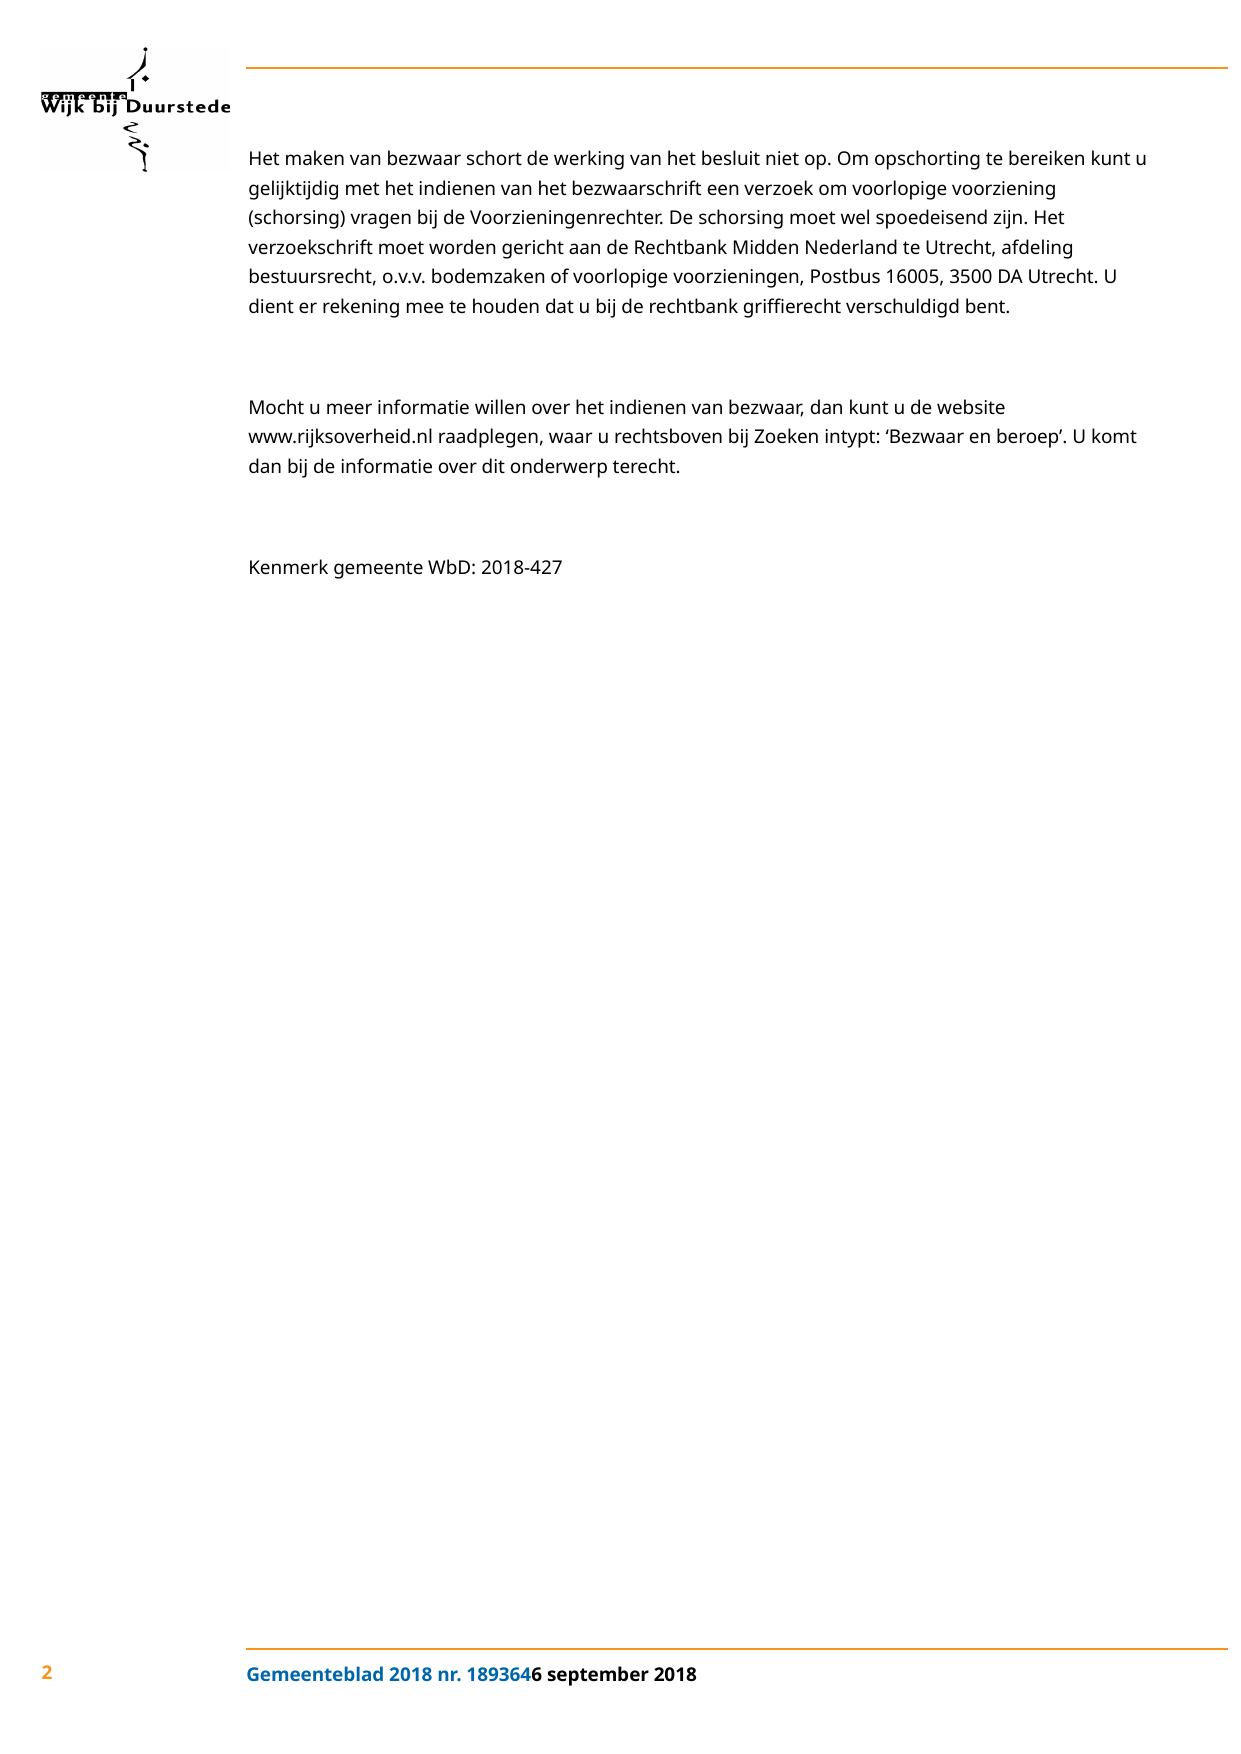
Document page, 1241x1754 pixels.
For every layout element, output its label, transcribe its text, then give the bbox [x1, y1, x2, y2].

text Mocht u meer informatie willen over het indienen van bezwaar, dan kunt u de website www.rijksoverheid.nl raadplegen, waar u rechtsboven bij Zoeken intypt: ‘Bezwaar en beroep’. U komt dan bij de informatie over dit onderwerp terecht. [248, 394, 1152, 479]
picture [41, 47, 231, 172]
text Het maken van bezwaar schort de werking van het besluit niet op. Om opschorting te bereiken kunt u gelijktijdig met het indienen van het bezwaarschrift een verzoek om voorlopige voorziening (schorsing) vragen bij de Voorzieningenrechter. De schorsing moet wel spoedeisend zijn. Het verzoekschrift moet worden gericht aan de Rechtbank Midden Nederland te Utrecht, afdeling bestuursrecht, o.v.v. bodemzaken of voorlopige voorzieningen, Postbus 16005, 3500 DA Utrecht. U dient er rekening mee te houden dat u bij de rechtbank griffierecht verschuldigd bent. [248, 145, 1152, 319]
text Kenmerk gemeente WbD: 2018-427 [248, 554, 1152, 580]
